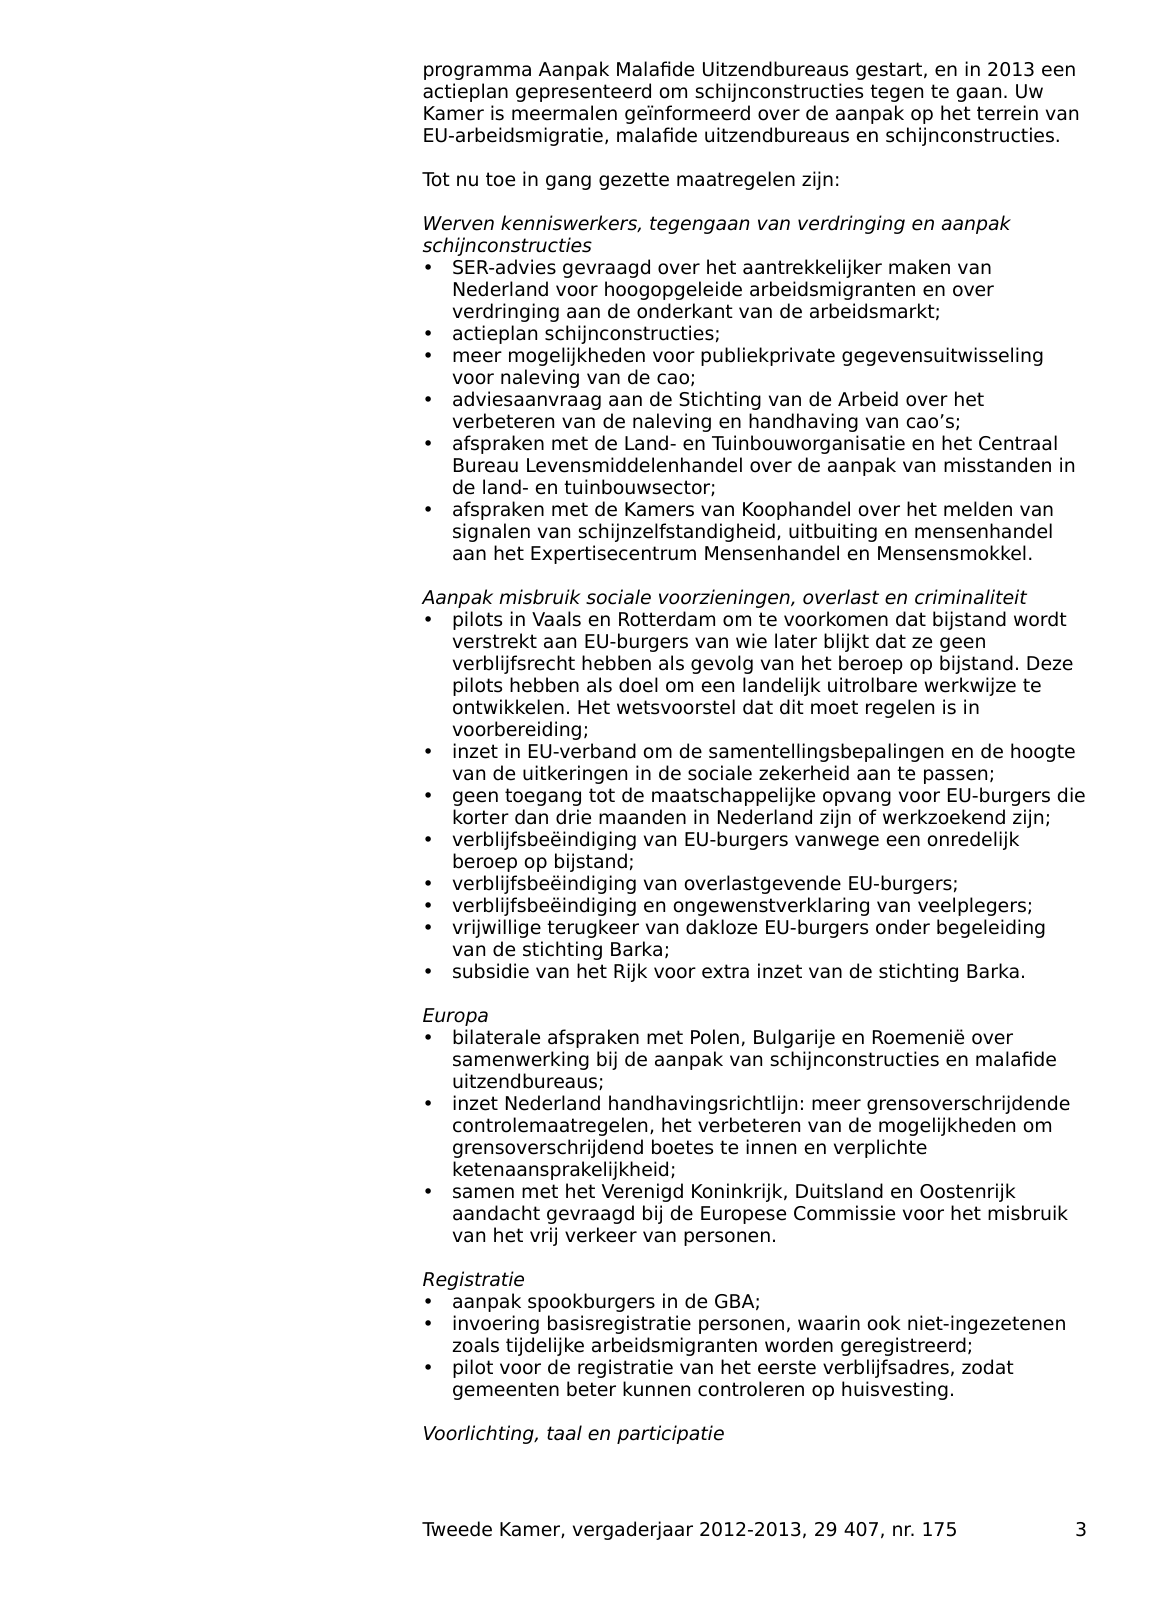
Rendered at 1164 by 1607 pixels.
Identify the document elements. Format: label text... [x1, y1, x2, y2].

text Registratie [422, 1269, 1087, 1291]
text • invoering basisregistratie personen, waarin ook niet-ingezetenen zoals tijdelijke arbeidsmigranten worden geregistreerd; [422, 1313, 1087, 1357]
text • aanpak spookburgers in de GBA; [422, 1291, 1087, 1313]
text Werven kenniswerkers, tegengaan van verdringing en aanpak schijnconstructies [422, 213, 1087, 257]
text • inzet Nederland handhavingsrichtlijn: meer grensoverschrijdende controlemaatregelen, het verbeteren van de mogelijkheden om grensoverschrijdend boetes te innen en verplichte ketenaansprakelijkheid; [422, 1093, 1087, 1181]
text • geen toegang tot de maatschappelijke opvang voor EU-burgers die korter dan drie maanden in Nederland zijn of werkzoekend zijn; [422, 785, 1087, 829]
text • adviesaanvraag aan de Stichting van de Arbeid over het verbeteren van de naleving en handhaving van cao’s; [422, 389, 1087, 433]
text • afspraken met de Land- en Tuinbouworganisatie en het Centraal Bureau Levensmiddelenhandel over de aanpak van misstanden in de land- en tuinbouwsector; [422, 433, 1087, 499]
text • SER-advies gevraagd over het aantrekkelijker maken van Nederland voor hoogopgeleide arbeidsmigranten en over verdringing aan de onderkant van de arbeidsmarkt; [422, 257, 1087, 323]
text Voorlichting, taal en participatie [422, 1423, 1087, 1445]
text Aanpak misbruik sociale voorzieningen, overlast en criminaliteit [422, 587, 1087, 609]
text • pilot voor de registratie van het eerste verblijfsadres, zodat gemeenten beter kunnen controleren op huisvesting. [422, 1357, 1087, 1401]
text • inzet in EU-verband om de samentellingsbepalingen en de hoogte van de uitkeringen in de sociale zekerheid aan te passen; [422, 741, 1087, 785]
text • verblijfsbeëindiging van EU-burgers vanwege een onredelijk beroep op bijstand; [422, 829, 1087, 873]
text • verblijfsbeëindiging van overlastgevende EU-burgers; [422, 873, 1087, 895]
text Europa [422, 1005, 1087, 1027]
text Tot nu toe in gang gezette maatregelen zijn: [422, 169, 1087, 191]
text • samen met het Verenigd Koninkrijk, Duitsland en Oostenrijk aandacht gevraagd bij de Europese Commissie voor het misbruik van het vrij verkeer van personen. [422, 1181, 1087, 1247]
text • actieplan schijnconstructies; [422, 323, 1087, 345]
text • subsidie van het Rijk voor extra inzet van de stichting Barka. [422, 961, 1087, 983]
text • vrijwillige terugkeer van dakloze EU-burgers onder begeleiding van de stichting Barka; [422, 917, 1087, 961]
text • bilaterale afspraken met Polen, Bulgarije en Roemenië over samenwerking bij de aanpak van schijnconstructies en malafide uitzendbureaus; [422, 1027, 1087, 1093]
text programma Aanpak Malafide Uitzendbureaus gestart, en in 2013 een actieplan gepresenteerd om schijnconstructies tegen te gaan. Uw Kamer is meermalen geïnformeerd over de aanpak op het terrein van EU-arbeidsmigratie, malafide uitzendbureaus en schijnconstructies. [422, 59, 1087, 147]
text • verblijfsbeëindiging en ongewenstverklaring van veelplegers; [422, 895, 1087, 917]
text • afspraken met de Kamers van Koophandel over het melden van signalen van schijnzelfstandigheid, uitbuiting en mensenhandel aan het Expertisecentrum Mensenhandel en Mensensmokkel. [422, 499, 1087, 565]
text • pilots in Vaals en Rotterdam om te voorkomen dat bijstand wordt verstrekt aan EU-burgers van wie later blijkt dat ze geen verblijfsrecht hebben als gevolg van het beroep op bijstand. Deze pilots hebben als doel om een landelijk uitrolbare werkwijze te ontwikkelen. Het wetsvoorstel dat dit moet regelen is in voorbereiding; [422, 609, 1087, 741]
text • meer mogelijkheden voor publiekprivate gegevensuitwisseling voor naleving van de cao; [422, 345, 1087, 389]
